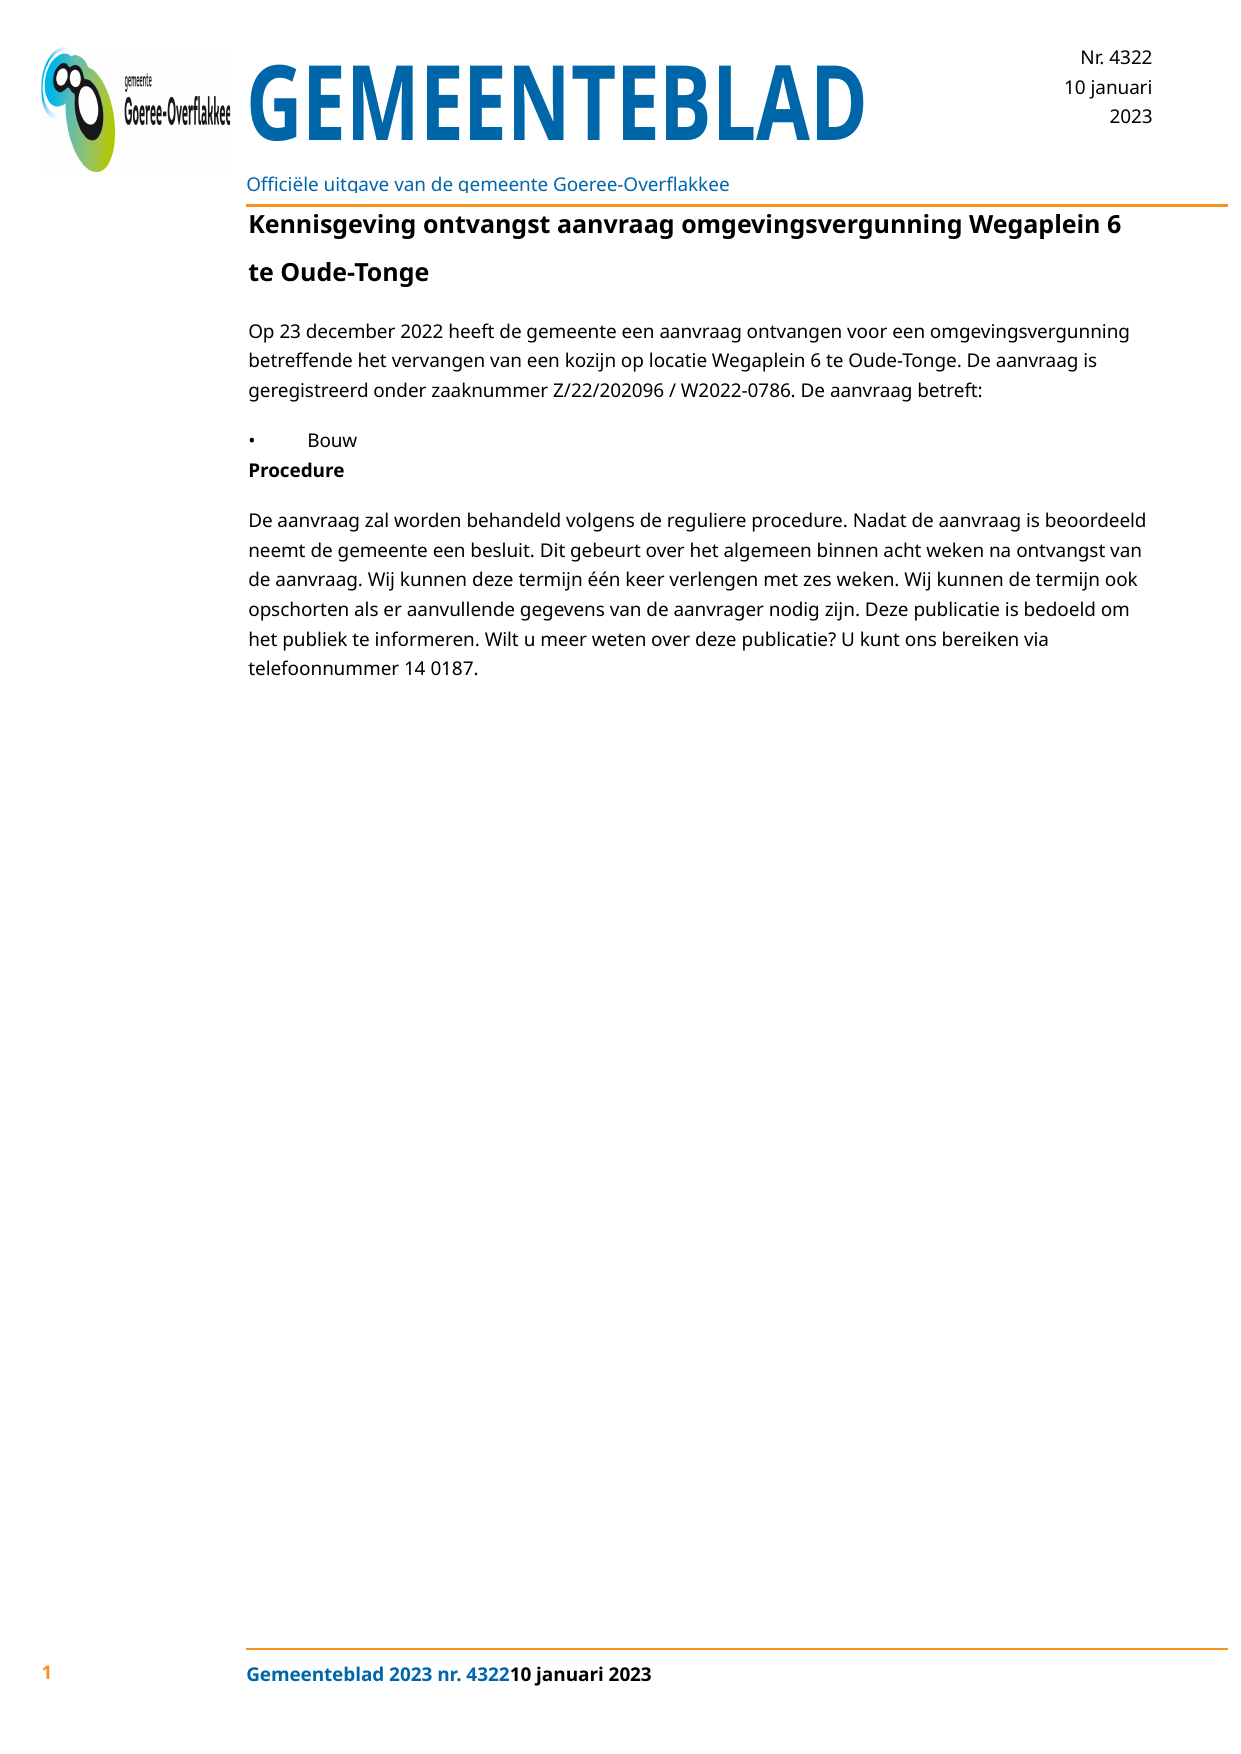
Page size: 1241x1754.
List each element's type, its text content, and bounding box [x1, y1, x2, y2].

picture [41, 47, 231, 172]
list Bouw [248, 427, 1152, 453]
text Procedure [248, 457, 1152, 483]
text De aanvraag zal worden behandeld volgens de reguliere procedure. Nadat de aanvraag is beoordeeld neemt de gemeente een besluit. Dit gebeurt over het algemeen binnen acht weken na ontvangst van de aanvraag. Wij kunnen deze termijn één keer verlengen met zes weken. Wij kunnen de termijn ook opschorten als er aanvullende gegevens van de aanvrager nodig zijn. Deze publicatie is bedoeld om het publiek te informeren. Wilt u meer weten over deze publicatie? U kunt ons bereiken via telefoonnummer 14 0187. [248, 507, 1152, 681]
text Kennisgeving ontvangst aanvraag omgevingsvergunning Wegaplein 6 te Oude-Tonge [248, 207, 1152, 288]
text Op 23 december 2022 heeft de gemeente een aanvraag ontvangen voor een omgevingsvergunning betreffende het vervangen van een kozijn op locatie Wegaplein 6 te Oude-Tonge. De aanvraag is geregistreerd onder zaaknummer Z/22/202096 / W2022-0786. De aanvraag betreft: [248, 318, 1152, 403]
